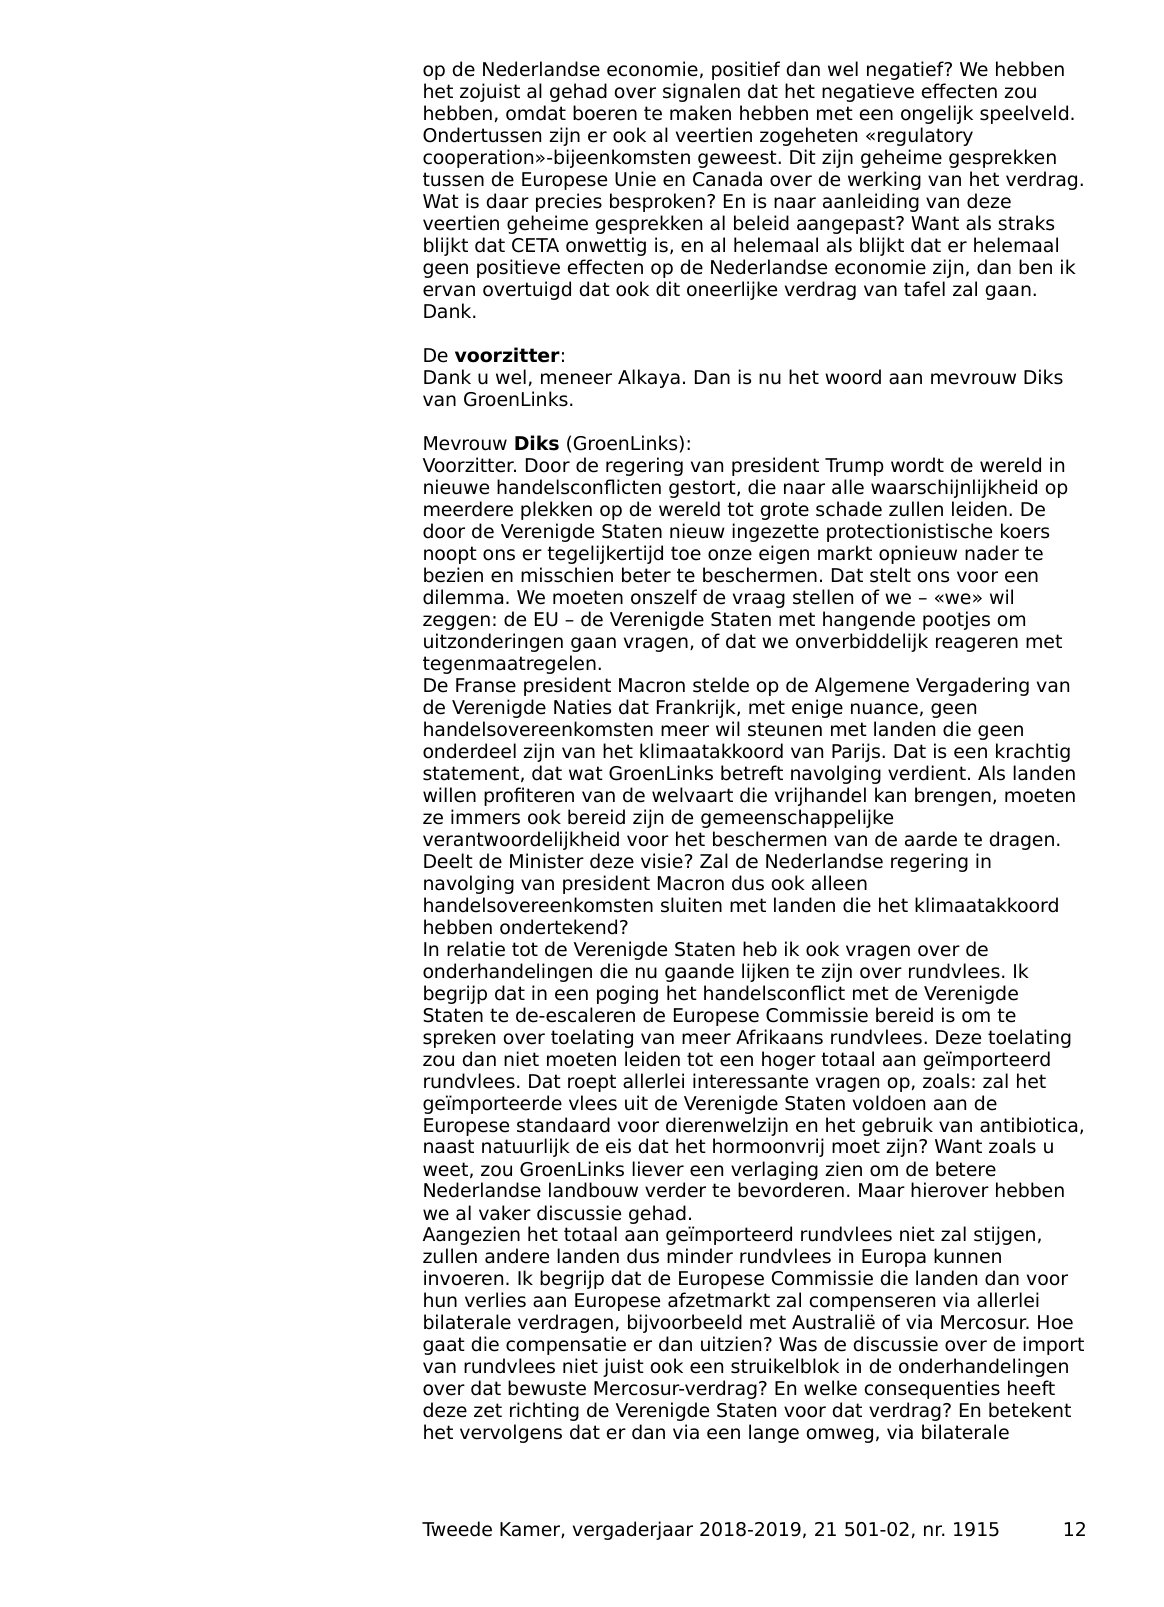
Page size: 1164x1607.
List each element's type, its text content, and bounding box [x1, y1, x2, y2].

text Ondertussen zijn er ook al veertien zogeheten «regulatory cooperation»-bijeenkomsten geweest. Dit zijn geheime gesprekken tussen de Europese Unie en Canada over de werking van het verdrag. Wat is daar precies besproken? En is naar aanleiding van deze veertien geheime gesprekken al beleid aangepast? Want als straks blijkt dat CETA onwettig is, en al helemaal als blijkt dat er helemaal geen positieve effecten op de Nederlandse economie zijn, dan ben ik ervan overtuigd dat ook dit oneerlijke verdrag van tafel zal gaan. [422, 125, 1087, 301]
text Dank. [422, 301, 1087, 323]
text Mevrouw Diks (GroenLinks): [422, 433, 1087, 455]
text Dank u wel, meneer Alkaya. Dan is nu het woord aan mevrouw Diks van GroenLinks. [422, 367, 1087, 411]
text De voorzitter: [422, 345, 1087, 367]
text op de Nederlandse economie, positief dan wel negatief? We hebben het zojuist al gehad over signalen dat het negatieve effecten zou hebben, omdat boeren te maken hebben met een ongelijk speelveld. [422, 59, 1087, 125]
text Aangezien het totaal aan geïmporteerd rundvlees niet zal stijgen, zullen andere landen dus minder rundvlees in Europa kunnen invoeren. Ik begrijp dat de Europese Commissie die landen dan voor hun verlies aan Europese afzetmarkt zal compenseren via allerlei bilaterale verdragen, bijvoorbeeld met Australië of via Mercosur. Hoe gaat die compensatie er dan uitzien? Was de discussie over de import van rundvlees niet juist ook een struikelblok in de onderhandelingen over dat bewuste Mercosur-verdrag? En welke consequenties heeft deze zet richting de Verenigde Staten voor dat verdrag? En betekent het vervolgens dat er dan via een lange omweg, via bilaterale [422, 1224, 1087, 1444]
text De Franse president Macron stelde op de Algemene Vergadering van de Verenigde Naties dat Frankrijk, met enige nuance, geen handelsovereenkomsten meer wil steunen met landen die geen onderdeel zijn van het klimaatakkoord van Parijs. Dat is een krachtig statement, dat wat GroenLinks betreft navolging verdient. Als landen willen profiteren van de welvaart die vrijhandel kan brengen, moeten ze immers ook bereid zijn de gemeenschappelijke verantwoordelijkheid voor het beschermen van de aarde te dragen. Deelt de Minister deze visie? Zal de Nederlandse regering in navolging van president Macron dus ook alleen handelsovereenkomsten sluiten met landen die het klimaatakkoord hebben ondertekend? [422, 675, 1087, 939]
text In relatie tot de Verenigde Staten heb ik ook vragen over de onderhandelingen die nu gaande lijken te zijn over rundvlees. Ik begrijp dat in een poging het handelsconflict met de Verenigde Staten te de-escaleren de Europese Commissie bereid is om te spreken over toelating van meer Afrikaans rundvlees. Deze toelating zou dan niet moeten leiden tot een hoger totaal aan geïmporteerd rundvlees. Dat roept allerlei interessante vragen op, zoals: zal het geïmporteerde vlees uit de Verenigde Staten voldoen aan de Europese standaard voor dierenwelzijn en het gebruik van antibiotica, naast natuurlijk de eis dat het hormoonvrij moet zijn? Want zoals u weet, zou GroenLinks liever een verlaging zien om de betere Nederlandse landbouw verder te bevorderen. Maar hierover hebben we al vaker discussie gehad. [422, 939, 1087, 1224]
text Voorzitter. Door de regering van president Trump wordt de wereld in nieuwe handelsconflicten gestort, die naar alle waarschijnlijkheid op meerdere plekken op de wereld tot grote schade zullen leiden. De door de Verenigde Staten nieuw ingezette protectionistische koers noopt ons er tegelijkertijd toe onze eigen markt opnieuw nader te bezien en misschien beter te beschermen. Dat stelt ons voor een dilemma. We moeten onszelf de vraag stellen of we – «we» wil zeggen: de EU – de Verenigde Staten met hangende pootjes om uitzonderingen gaan vragen, of dat we onverbiddelijk reageren met tegenmaatregelen. [422, 455, 1087, 675]
